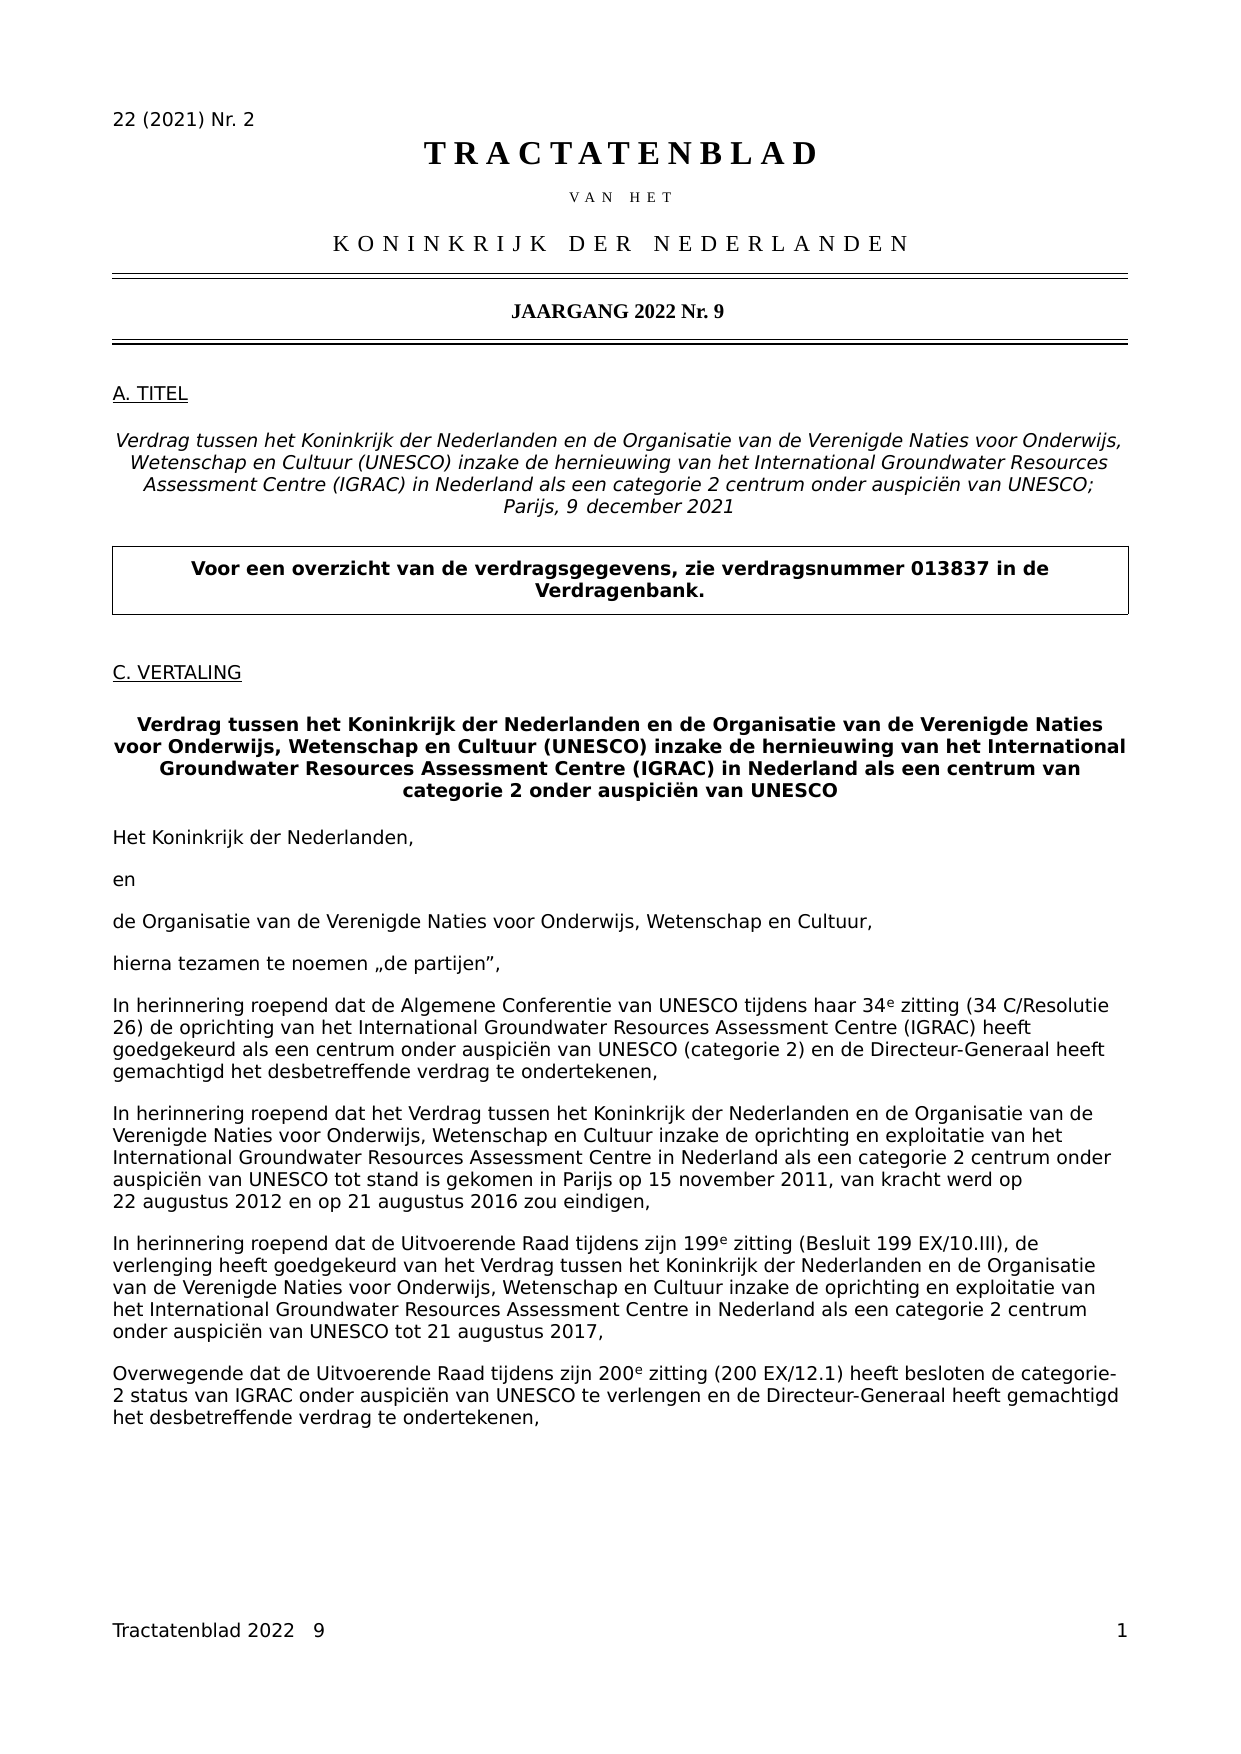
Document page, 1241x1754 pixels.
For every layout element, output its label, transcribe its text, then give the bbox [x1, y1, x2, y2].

text Verdrag tussen het Koninkrijk der Nederlanden en de Organisatie van de Verenigde Naties voor Onderwijs, Wetenschap en Cultuur (UNESCO) inzake de hernieuwing van het International Groundwater Resources Assessment Centre (IGRAC) in Nederland als een categorie 2 centrum onder auspiciën van UNESCO; [112, 430, 1128, 496]
text KONINKRIJK DER NEDERLANDEN [112, 229, 1128, 256]
text hierna tezamen te noemen „de partijen”, [112, 953, 1128, 975]
text In herinnering roepend dat het Verdrag tussen het Koninkrijk der Nederlanden en de Organisatie van de Verenigde Naties voor Onderwijs, Wetenschap en Cultuur inzake de oprichting en exploitatie van het International Groundwater Resources Assessment Centre in Nederland als een categorie 2 centrum onder auspiciën van UNESCO tot stand is gekomen in Parijs op 15 november 2011, van kracht werd op 22 augustus 2012 en op 21 augustus 2016 zou eindigen, [112, 1103, 1128, 1213]
text In herinnering roepend dat de Algemene Conferentie van UNESCO tijdens haar 34e zitting (34 C/Resolutie 26) de oprichting van het International Groundwater Resources Assessment Centre (IGRAC) heeft goedgekeurd als een centrum onder auspiciën van UNESCO (categorie 2) en de Directeur-Generaal heeft gemachtigd het desbetreffende verdrag te ondertekenen, [112, 995, 1128, 1083]
subtitle Verdrag tussen het Koninkrijk der Nederlanden en de Organisatie van de Verenigde Naties voor Onderwijs, Wetenschap en Cultuur (UNESCO) inzake de hernieuwing van het International Groundwater Resources Assessment Centre (IGRAC) in Nederland als een centrum van categorie 2 onder auspiciën van UNESCO [112, 714, 1128, 802]
subtitle A. TITEL [112, 383, 1128, 405]
text Het Koninkrijk der Nederlanden, [112, 827, 1128, 849]
text en [112, 869, 1128, 891]
text In herinnering roepend dat de Uitvoerende Raad tijdens zijn 199e zitting (Besluit 199 EX/10.III), de verlenging heeft goedgekeurd van het Verdrag tussen het Koninkrijk der Nederlanden en de Organisatie van de Verenigde Naties voor Onderwijs, Wetenschap en Cultuur inzake de oprichting en exploitatie van het International Groundwater Resources Assessment Centre in Nederland als een categorie 2 centrum onder auspiciën van UNESCO tot 21 augustus 2017, [112, 1233, 1128, 1343]
text Overwegende dat de Uitvoerende Raad tijdens zijn 200e zitting (200 EX/12.1) heeft besloten de categorie-2 status van IGRAC onder auspiciën van UNESCO te verlengen en de Directeur-Generaal heeft gemachtigd het desbetreffende verdrag te ondertekenen, [112, 1363, 1128, 1428]
text JAARGANG 2022 Nr. 9 [112, 299, 1128, 323]
text Parijs, 9 december 2021 [112, 496, 1128, 518]
text de Organisatie van de Verenigde Naties voor Onderwijs, Wetenschap en Cultuur, [112, 911, 1128, 933]
text VAN HET [112, 189, 1128, 206]
text TRACTATENBLAD [112, 133, 1128, 172]
text 22 (2021) Nr. 2 [112, 109, 1128, 131]
subtitle C. VERTALING [112, 662, 1128, 684]
